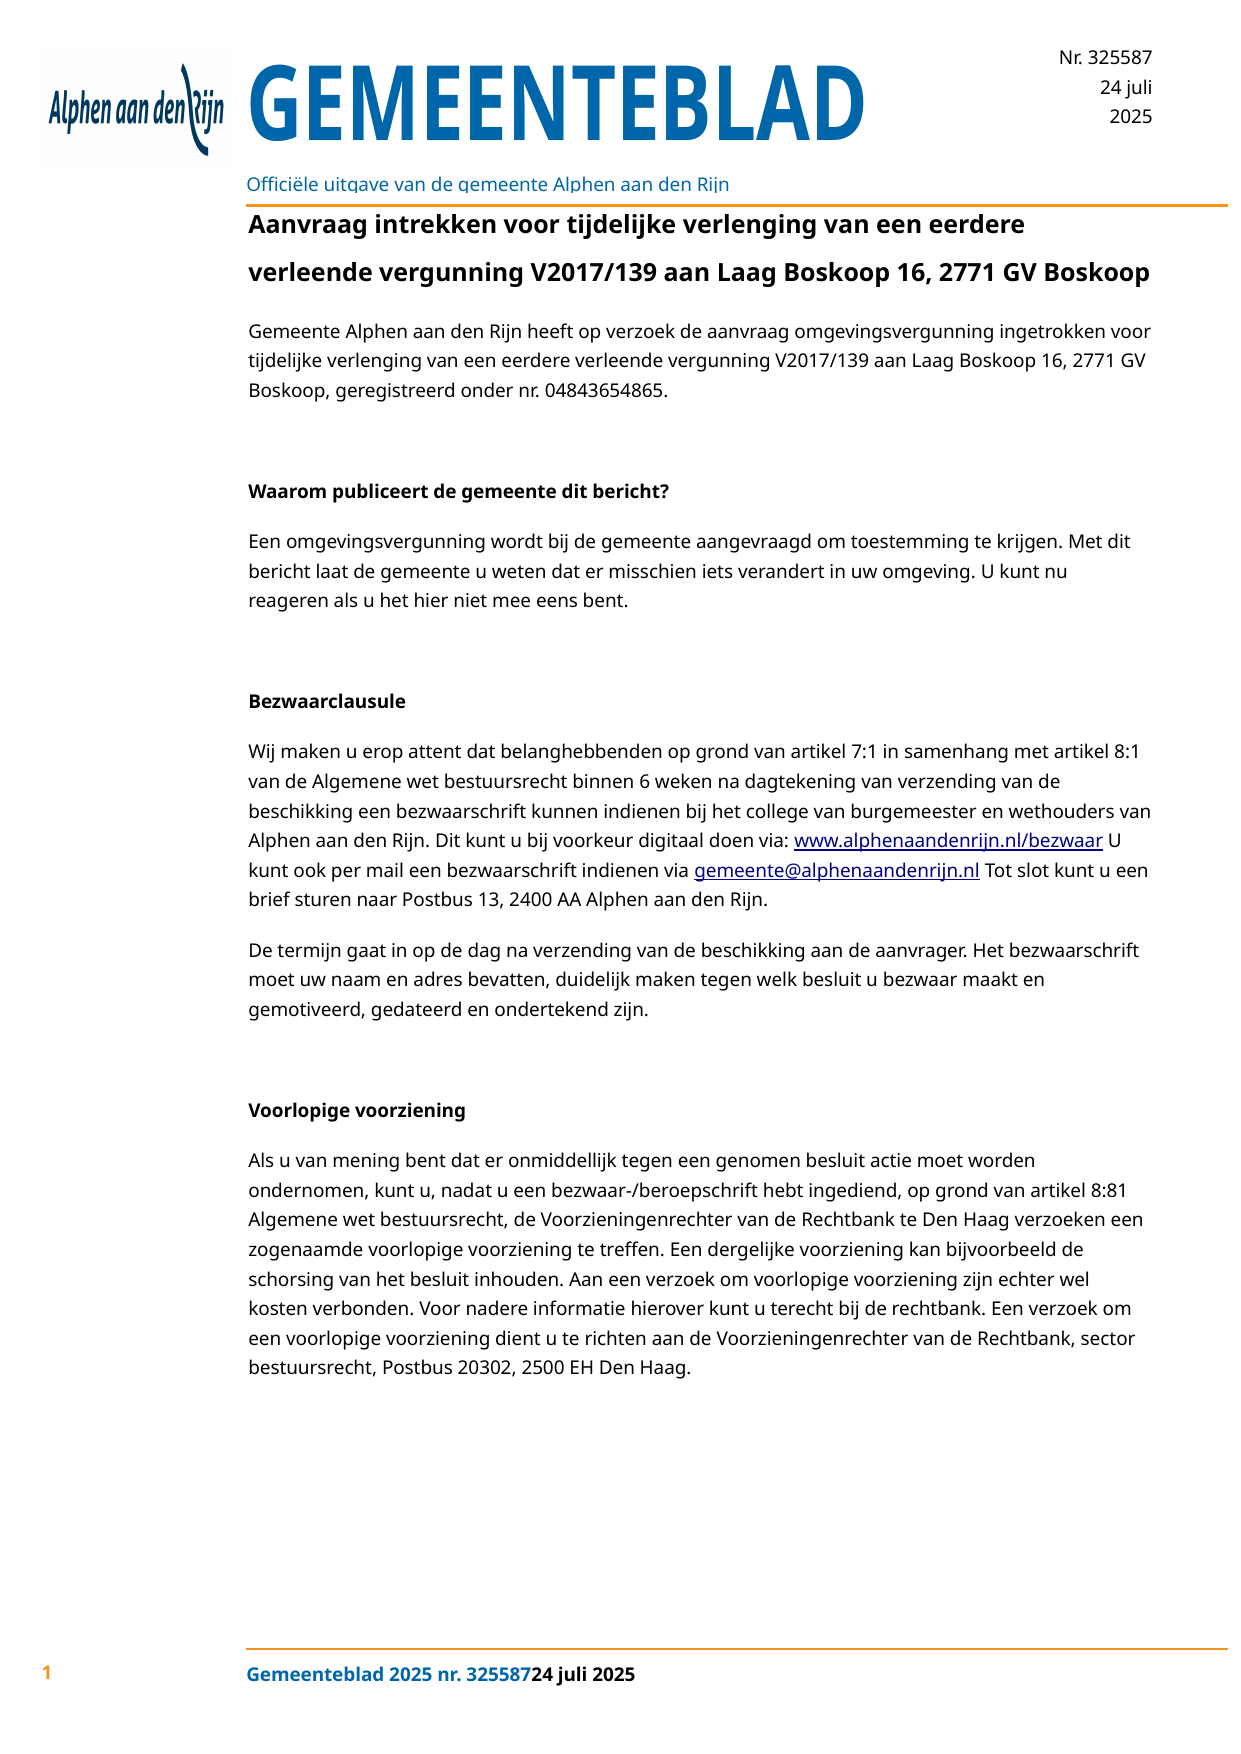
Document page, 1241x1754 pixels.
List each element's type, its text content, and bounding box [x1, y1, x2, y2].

picture [41, 47, 231, 172]
text Wij maken u erop attent dat belanghebbenden op grond van artikel 7:1 in samenhang met artikel 8:1 van de Algemene wet bestuursrecht binnen 6 weken na dagtekening van verzending van de beschikking een bezwaarschrift kunnen indienen bij het college van burgemeester en wethouders van Alphen aan den Rijn. Dit kunt u bij voorkeur digitaal doen via: www.alphenaandenrijn.nl/bezwaar U kunt ook per mail een bezwaarschrift indienen via gemeente@alphenaandenrijn.nl Tot slot kunt u een brief sturen naar Postbus 13, 2400 AA Alphen aan den Rijn. [248, 739, 1152, 912]
text Voorlopige voorziening [248, 1097, 1152, 1123]
text Waarom publiceert de gemeente dit bericht? [248, 478, 1152, 504]
text Aanvraag intrekken voor tijdelijke verlenging van een eerdere verleende vergunning V2017/139 aan Laag Boskoop 16, 2771 GV Boskoop [248, 207, 1152, 288]
text Een omgevingsvergunning wordt bij de gemeente aangevraagd om toestemming te krijgen. Met dit bericht laat de gemeente u weten dat er misschien iets verandert in uw omgeving. U kunt nu reageren als u het hier niet mee eens bent. [248, 528, 1152, 613]
text Bezwaarclausule [248, 688, 1152, 714]
text Als u van mening bent dat er onmiddellijk tegen een genomen besluit actie moet worden ondernomen, kunt u, nadat u een bezwaar-/beroepschrift hebt ingediend, op grond van artikel 8:81 Algemene wet bestuursrecht, de Voorzieningenrechter van de Rechtbank te Den Haag verzoeken een zogenaamde voorlopige voorziening te treffen. Een dergelijke voorziening kan bijvoorbeeld de schorsing van het besluit inhouden. Aan een verzoek om voorlopige voorziening zijn echter wel kosten verbonden. Voor nadere informatie hierover kunt u terecht bij de rechtbank. Een verzoek om een voorlopige voorziening dient u te richten aan de Voorzieningenrechter van de Rechtbank, sector bestuursrecht, Postbus 20302, 2500 EH Den Haag. [248, 1147, 1152, 1380]
text De termijn gaat in op de dag na verzending van de beschikking aan de aanvrager. Het bezwaarschrift moet uw naam en adres bevatten, duidelijk maken tegen welk besluit u bezwaar maakt en gemotiveerd, gedateerd en ondertekend zijn. [248, 937, 1152, 1022]
text Gemeente Alphen aan den Rijn heeft op verzoek de aanvraag omgevingsvergunning ingetrokken voor tijdelijke verlenging van een eerdere verleende vergunning V2017/139 aan Laag Boskoop 16, 2771 GV Boskoop, geregistreerd onder nr. 04843654865. [248, 318, 1152, 403]
